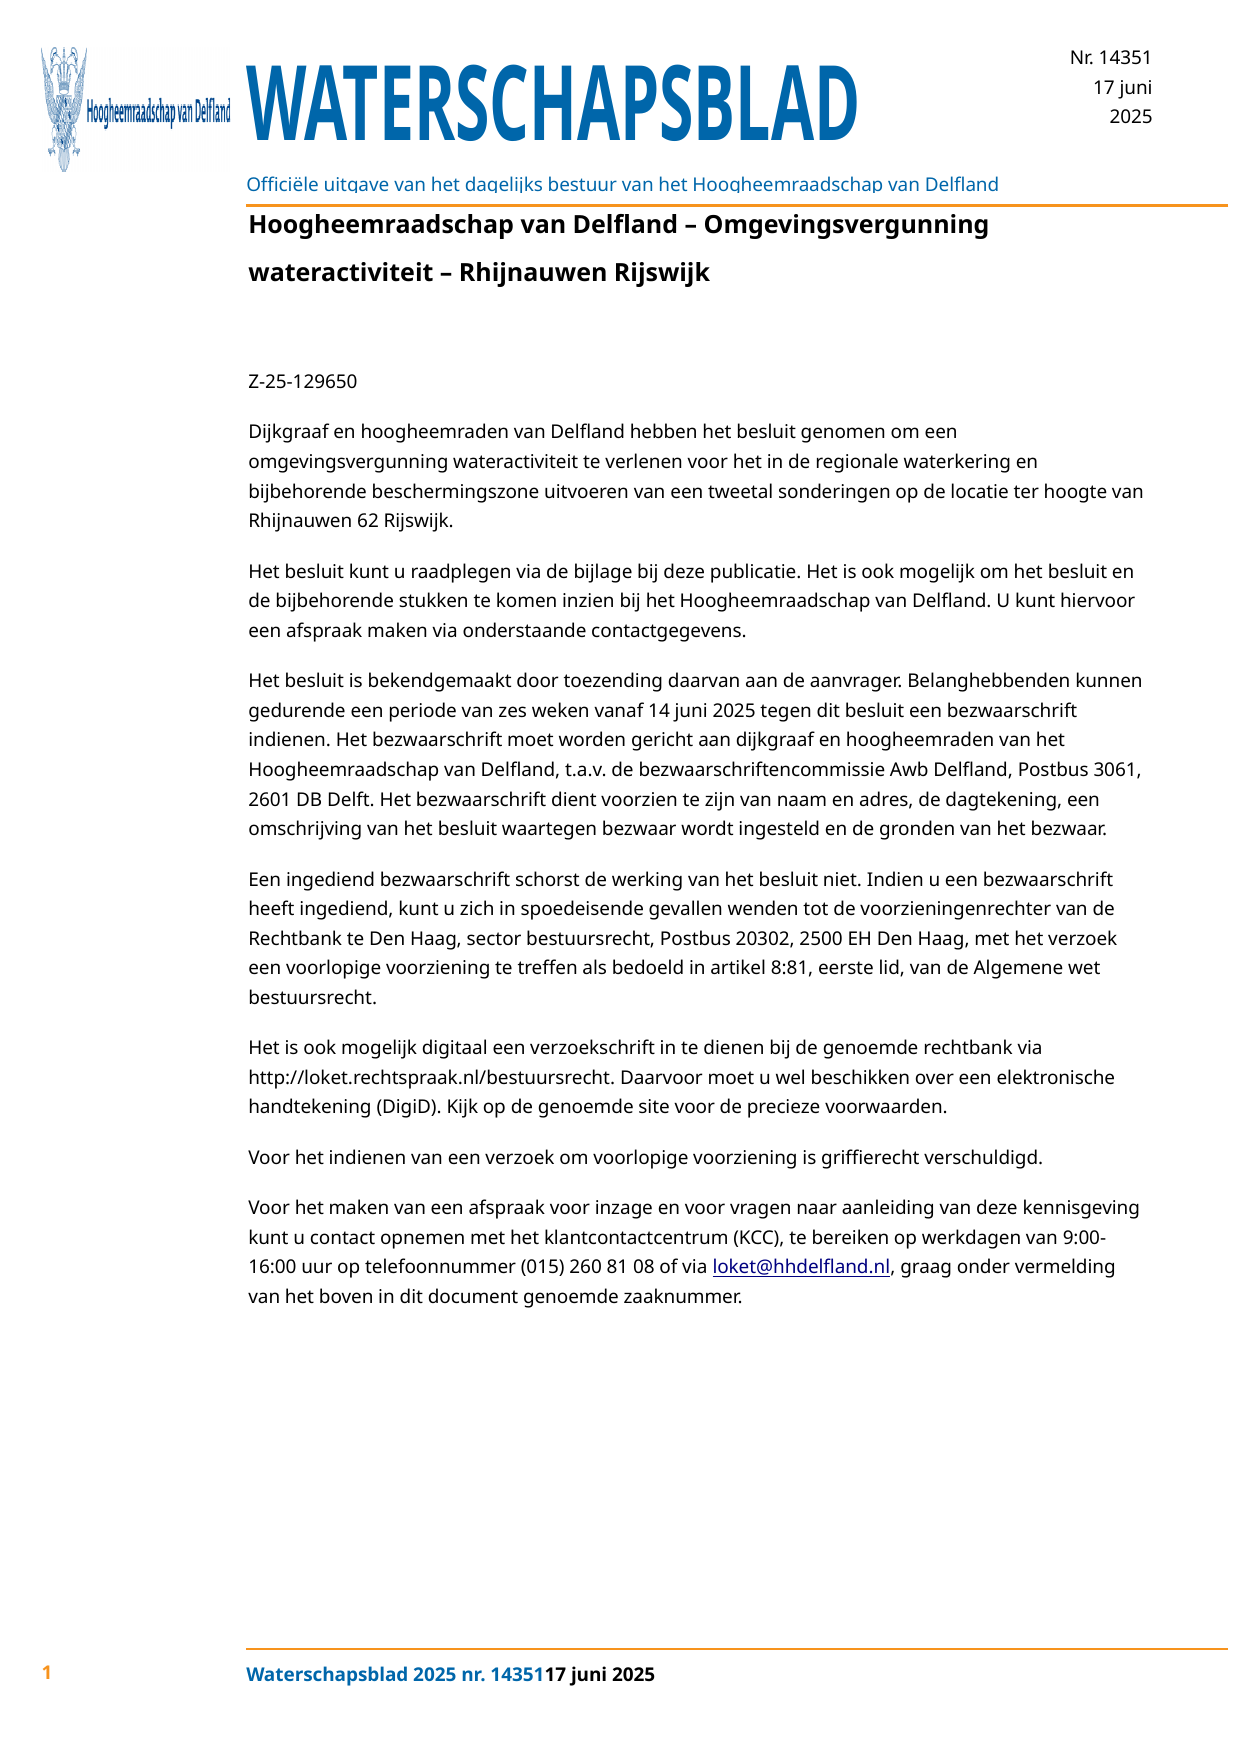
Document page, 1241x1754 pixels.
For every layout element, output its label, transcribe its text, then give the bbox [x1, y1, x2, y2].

text Voor het indienen van een verzoek om voorlopige voorziening is griffierecht verschuldigd. [248, 1144, 1152, 1170]
picture [41, 47, 231, 172]
text Dijkgraaf en hoogheemraden van Delfland hebben het besluit genomen om een omgevingsvergunning wateractiviteit te verlenen voor het in de regionale waterkering en bijbehorende beschermingszone uitvoeren van een tweetal sonderingen op de locatie ter hoogte van Rhijnauwen 62 Rijswijk. [248, 419, 1152, 533]
text Voor het maken van een afspraak voor inzage en voor vragen naar aanleiding van deze kennisgeving kunt u contact opnemen met het klantcontactcentrum (KCC), te bereiken op werkdagen van 9:00-16:00 uur op telefoonnummer (015) 260 81 08 of via loket@hhdelfland.nl, graag onder vermelding van het boven in dit document genoemde zaaknummer. [248, 1194, 1152, 1309]
text Het is ook mogelijk digitaal een verzoekschrift in te dienen bij de genoemde rechtbank via http://loket.rechtspraak.nl/bestuursrecht. Daarvoor moet u wel beschikken over een elektronische handtekening (DigiD). Kijk op de genoemde site voor de precieze voorwaarden. [248, 1034, 1152, 1119]
text Hoogheemraadschap van Delfland – Omgevingsvergunning wateractiviteit – Rhijnauwen Rijswijk [248, 207, 1152, 288]
text Een ingediend bezwaarschrift schorst de werking van het besluit niet. Indien u een bezwaarschrift heeft ingediend, kunt u zich in spoedeisende gevallen wenden tot de voorzieningenrechter van de Rechtbank te Den Haag, sector bestuursrecht, Postbus 20302, 2500 EH Den Haag, met het verzoek een voorlopige voorziening te treffen als bedoeld in artikel 8:81, eerste lid, van de Algemene wet bestuursrecht. [248, 866, 1152, 1010]
text Het besluit is bekendgemaakt door toezending daarvan aan de aanvrager. Belanghebbenden kunnen gedurende een periode van zes weken vanaf 14 juni 2025 tegen dit besluit een bezwaarschrift indienen. Het bezwaarschrift moet worden gericht aan dijkgraaf en hoogheemraden van het Hoogheemraadschap van Delfland, t.a.v. de bezwaarschriftencommissie Awb Delfland, Postbus 3061, 2601 DB Delft. Het bezwaarschrift dient voorzien te zijn van naam en adres, de dagtekening, een omschrijving van het besluit waartegen bezwaar wordt ingesteld en de gronden van het bezwaar. [248, 667, 1152, 841]
text Het besluit kunt u raadplegen via de bijlage bij deze publicatie. Het is ook mogelijk om het besluit en de bijbehorende stukken te komen inzien bij het Hoogheemraadschap van Delfland. U kunt hiervoor een afspraak maken via onderstaande contactgegevens. [248, 558, 1152, 643]
text Z-25-129650 [248, 368, 1152, 394]
